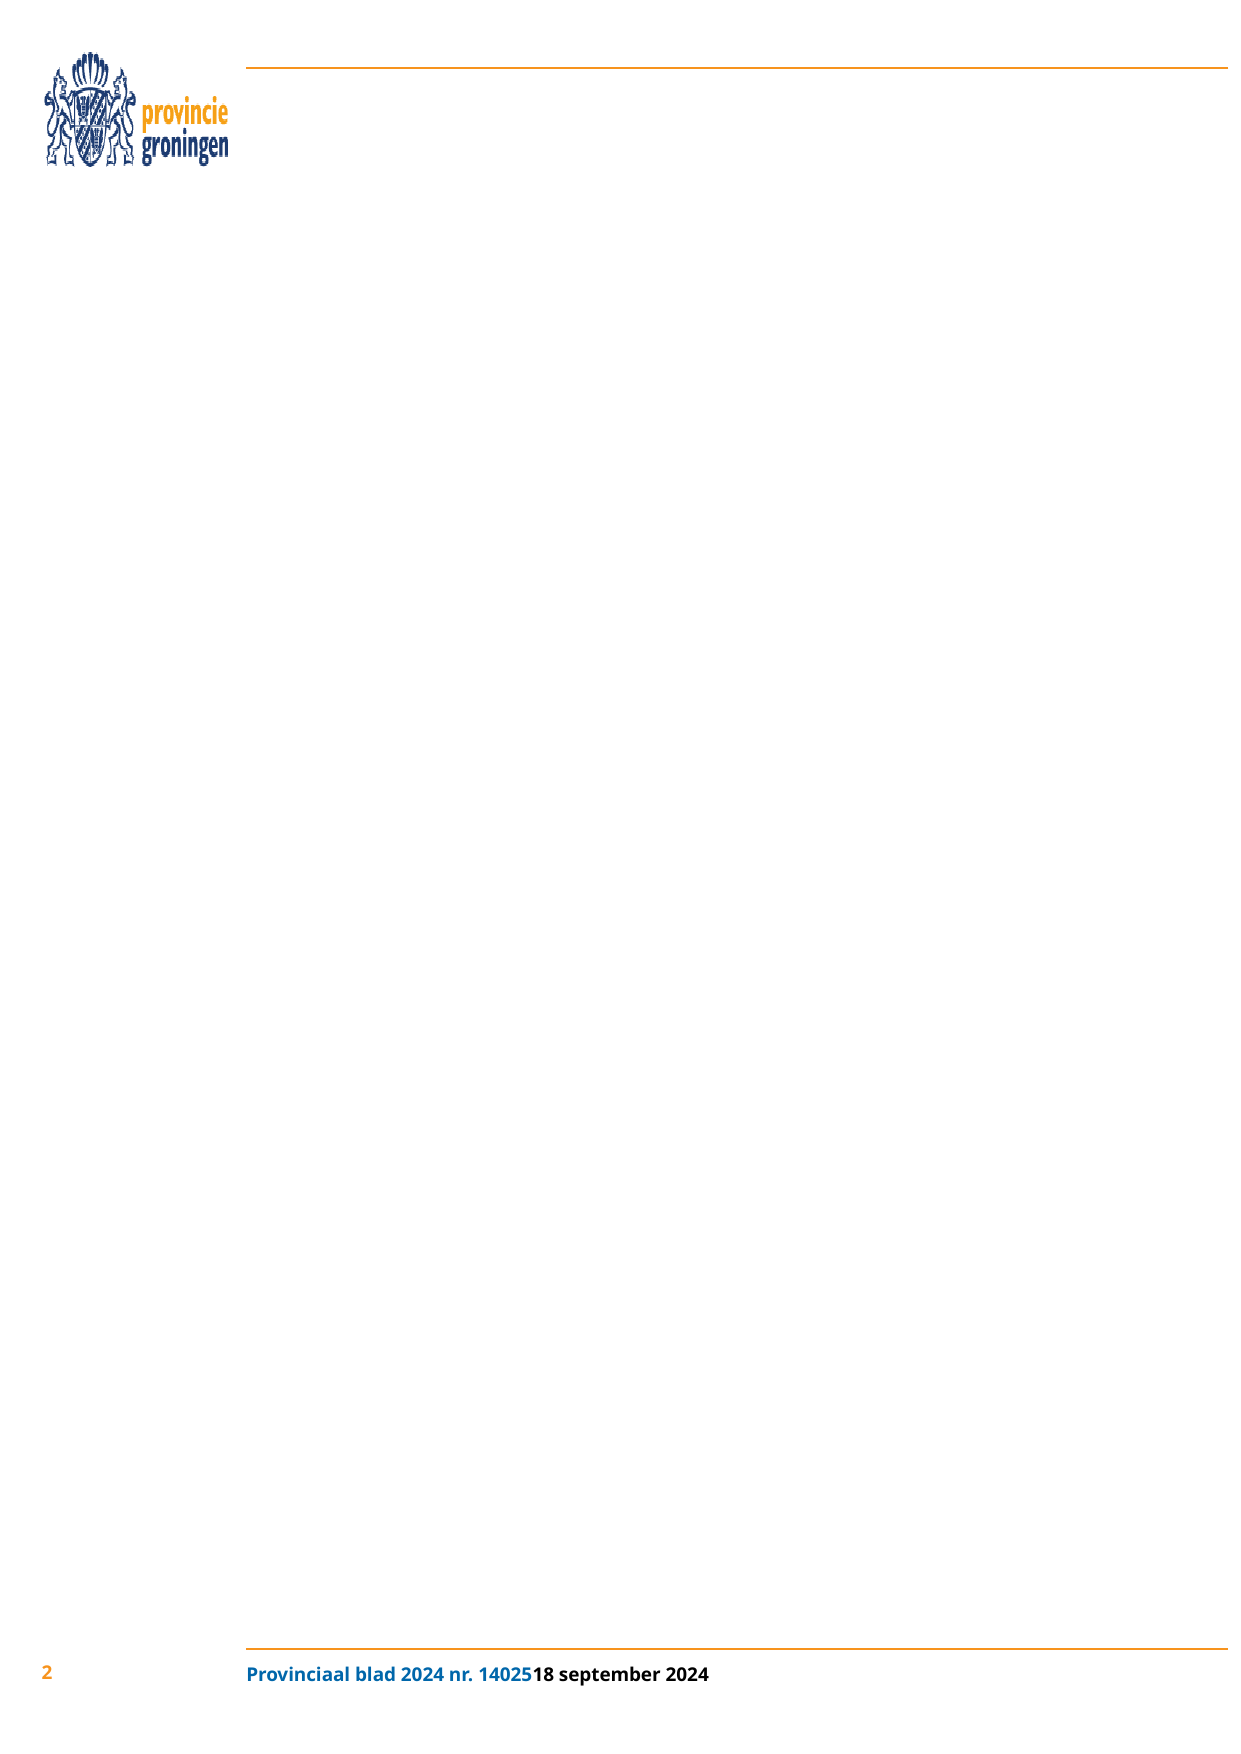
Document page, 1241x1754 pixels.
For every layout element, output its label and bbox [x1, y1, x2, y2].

picture [41, 47, 231, 172]
